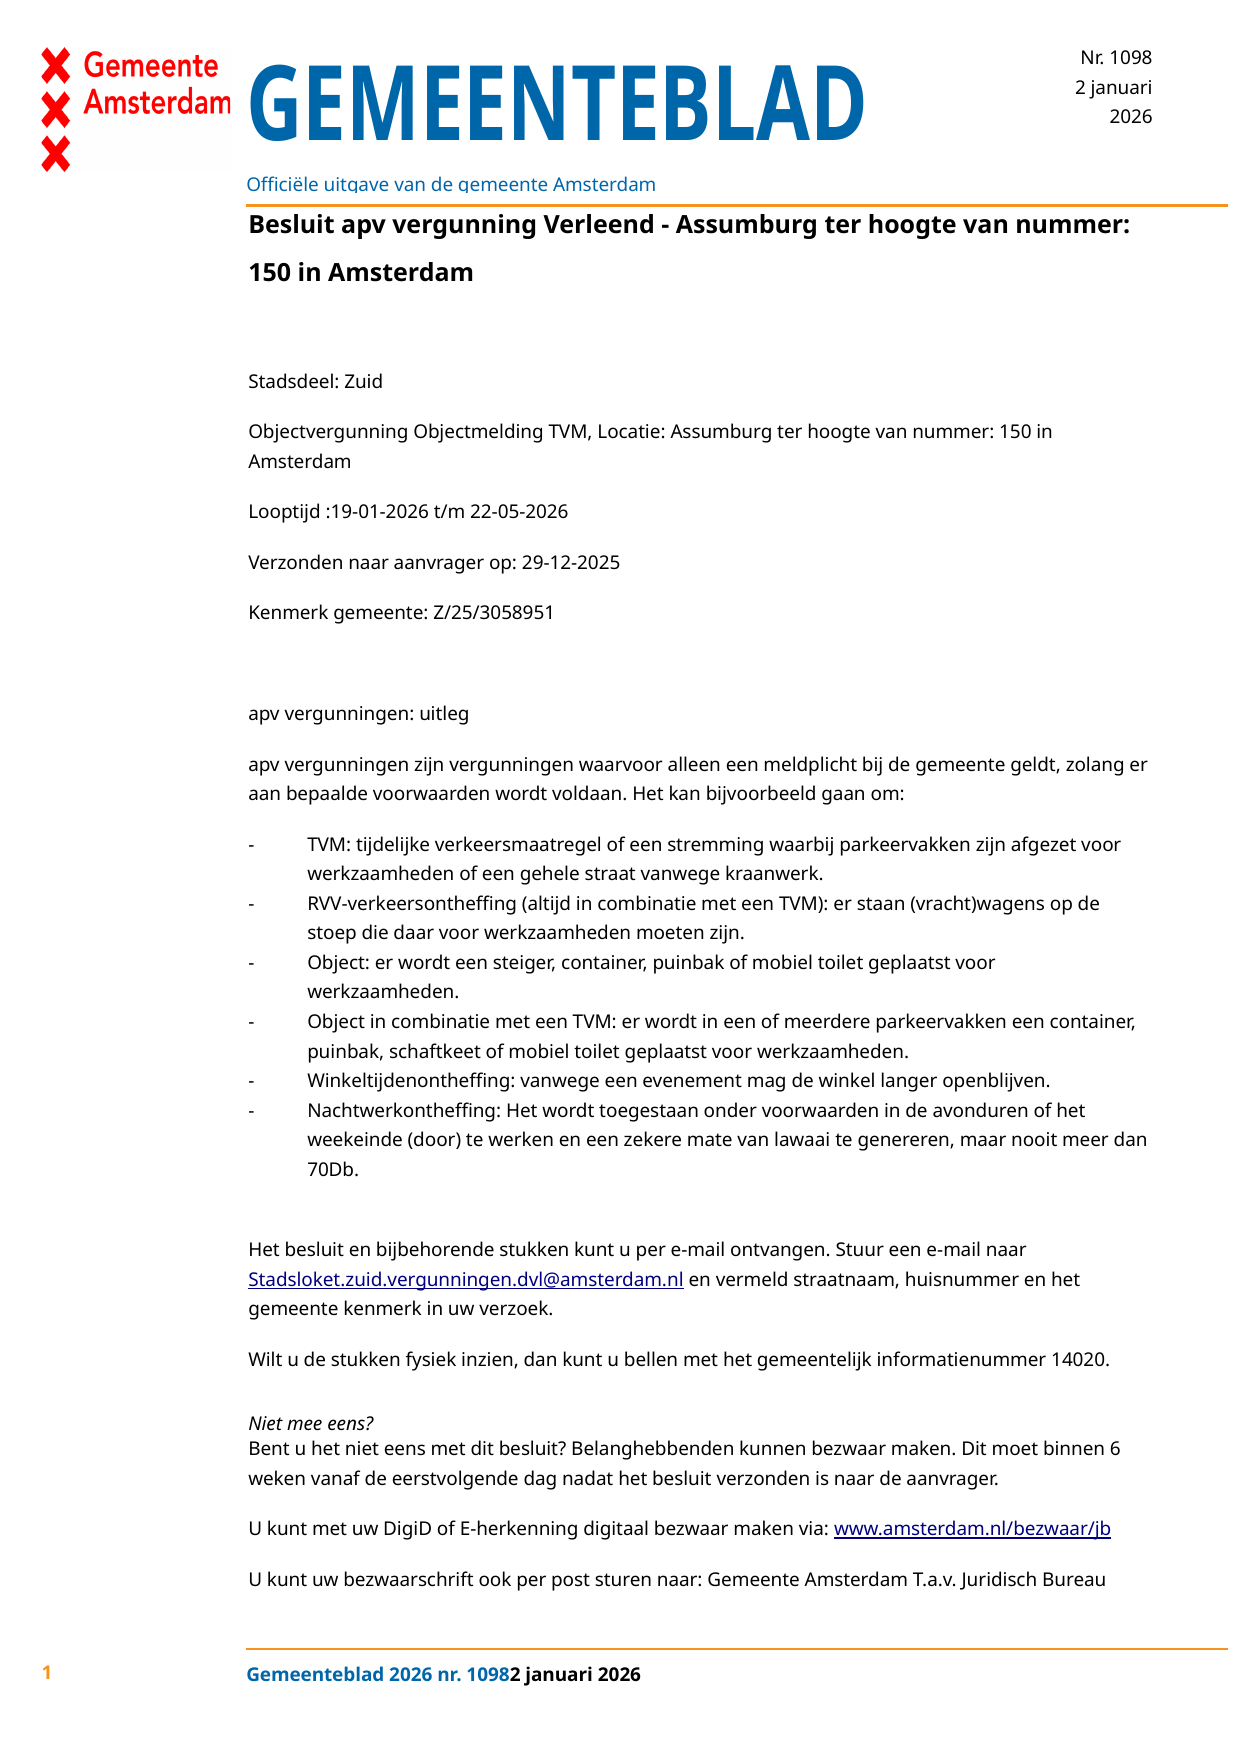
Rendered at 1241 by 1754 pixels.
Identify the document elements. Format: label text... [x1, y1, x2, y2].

text Bent u het niet eens met dit besluit? Belanghebbenden kunnen bezwaar maken. Dit moet binnen 6 weken vanaf de eerstvolgende dag nadat het besluit verzonden is naar de aanvrager. [248, 1436, 1152, 1491]
list TVM: tijdelijke verkeersmaatregel of een stremming waarbij parkeervakken zijn afgezet voor werkzaamheden of een gehele straat vanwege kraanwerk. [248, 831, 1152, 886]
list RVV-verkeersontheffing (altijd in combinatie met een TVM): er staan (vracht)wagens op de stoep die daar voor werkzaamheden moeten zijn. [248, 890, 1152, 945]
text Het besluit en bijbehorende stukken kunt u per e-mail ontvangen. Stuur een e-mail naar Stadsloket.zuid.vergunningen.dvl@amsterdam.nl en vermeld straatnaam, huisnummer en het gemeente kenmerk in uw verzoek. [248, 1236, 1152, 1321]
text Wilt u de stukken fysiek inzien, dan kunt u bellen met het gemeentelijk informatienummer 14020. [248, 1346, 1152, 1372]
list Nachtwerkontheffing: Het wordt toegestaan onder voorwaarden in de avonduren of het weekeinde (door) te werken en een zekere mate van lawaai te genereren, maar nooit meer dan 70Db. [248, 1097, 1152, 1182]
text Looptijd :19-01-2026 t/m 22-05-2026 [248, 499, 1152, 524]
text U kunt uw bezwaarschrift ook per post sturen naar: Gemeente Amsterdam T.a.v. Juridisch Bureau [248, 1566, 1152, 1592]
text apv vergunningen zijn vergunningen waarvoor alleen een meldplicht bij de gemeente geldt, zolang er aan bepaalde voorwaarden wordt voldaan. Het kan bijvoorbeeld gaan om: [248, 751, 1152, 806]
text Besluit apv vergunning Verleend - Assumburg ter hoogte van nummer: 150 in Amsterdam [248, 207, 1152, 288]
text Verzonden naar aanvrager op: 29-12-2025 [248, 549, 1152, 575]
text Stadsdeel: Zuid [248, 368, 1152, 394]
text apv vergunningen: uitleg [248, 700, 1152, 726]
list Object: er wordt een steiger, container, puinbak of mobiel toilet geplaatst voor werkzaamheden. [248, 949, 1152, 1004]
text U kunt met uw DigiD of E-herkenning digitaal bezwaar maken via: www.amsterdam.nl/bezwaar/jb [248, 1516, 1152, 1541]
text Objectvergunning Objectmelding TVM, Locatie: Assumburg ter hoogte van nummer: 150 in Amsterdam [248, 419, 1152, 474]
list Object in combinatie met een TVM: er wordt in een of meerdere parkeervakken een container, puinbak, schaftkeet of mobiel toilet geplaatst voor werkzaamheden. [248, 1008, 1152, 1064]
picture [41, 47, 231, 172]
text Niet mee eens? [248, 1410, 1152, 1436]
list Winkeltijdenontheffing: vanwege een evenement mag de winkel langer openblijven. [248, 1067, 1152, 1093]
text Kenmerk gemeente: Z/25/3058951 [248, 599, 1152, 625]
